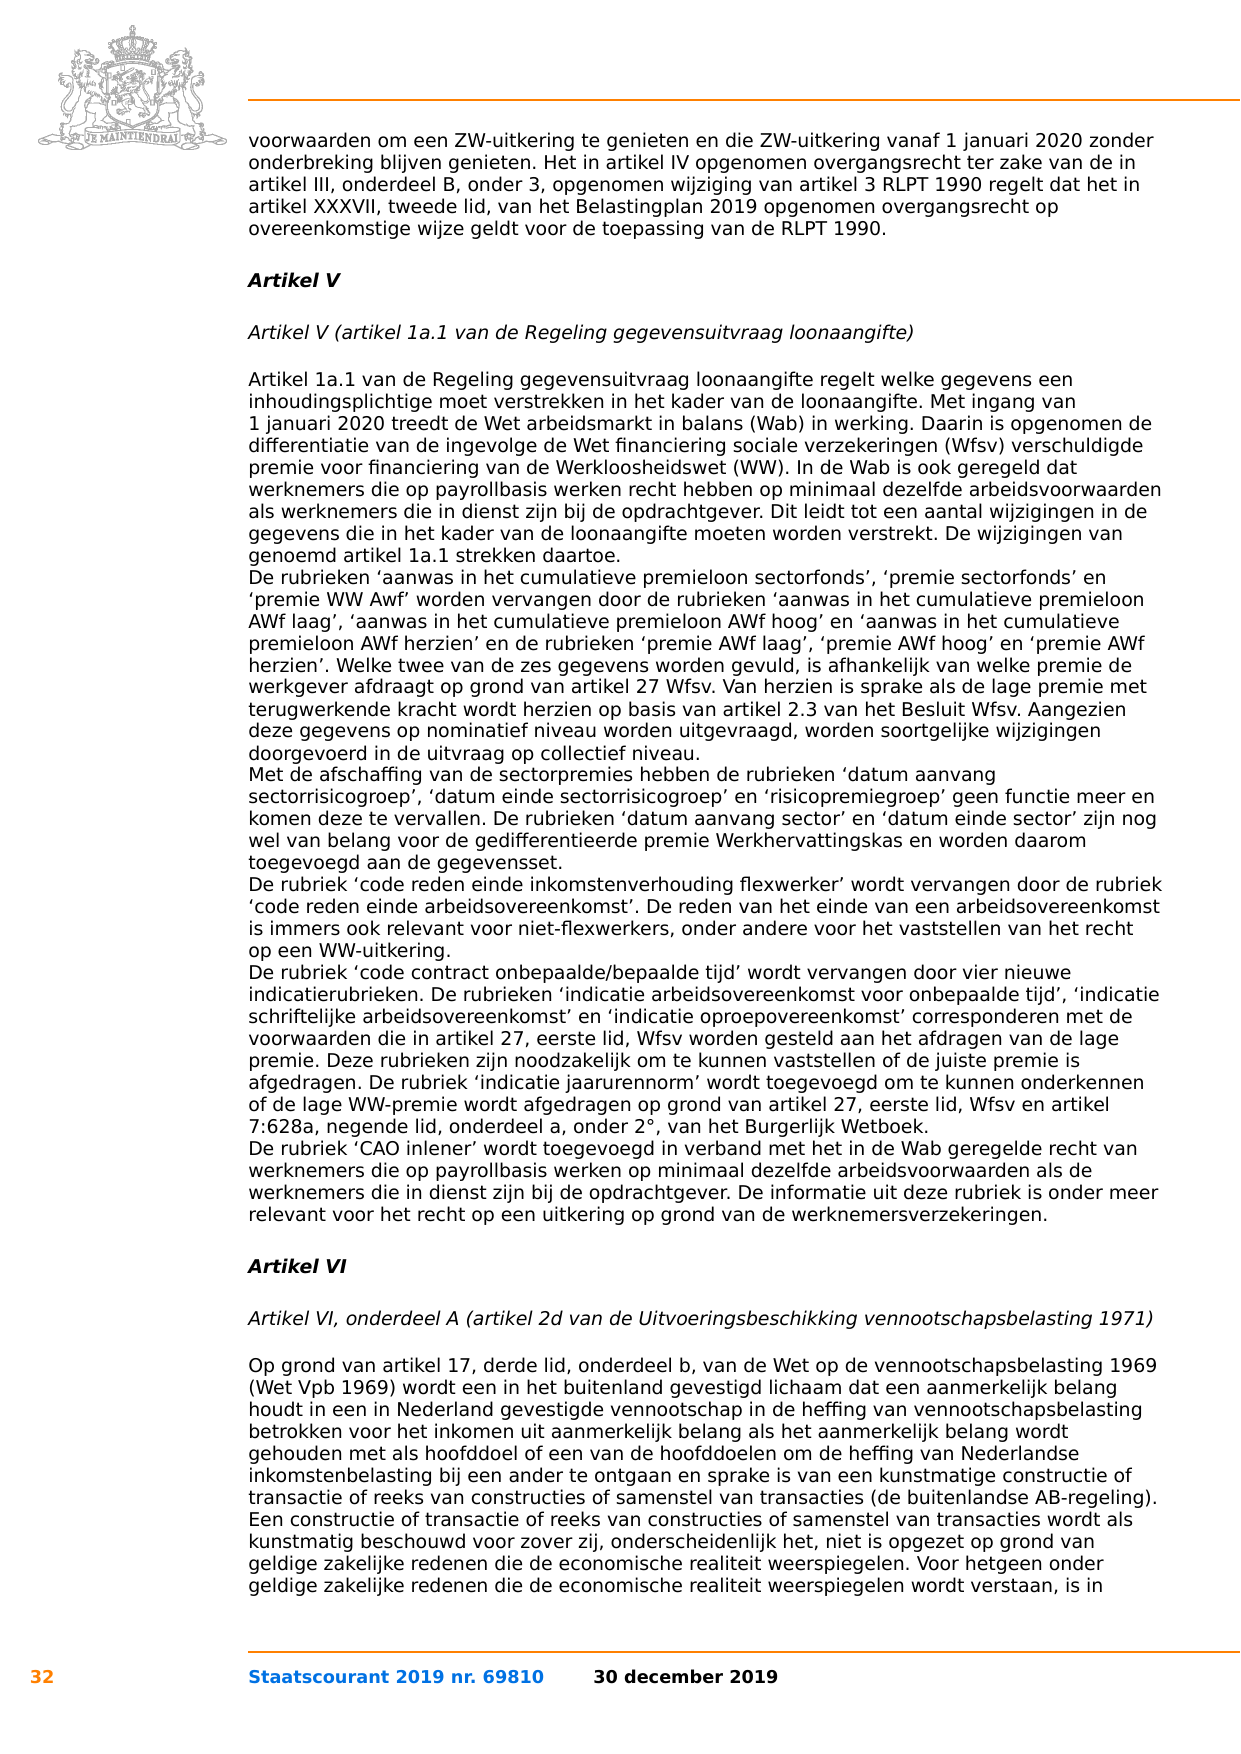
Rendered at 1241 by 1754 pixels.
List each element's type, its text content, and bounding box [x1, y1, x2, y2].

subtitle Artikel V [248, 270, 1163, 292]
text Artikel 1a.1 van de Regeling gegevensuitvraag loonaangifte regelt welke gegevens een inhoudingsplichtige moet verstrekken in het kader van de loonaangifte. Met ingang van 1 januari 2020 treedt de Wet arbeidsmarkt in balans (Wab) in werking. Daarin is opgenomen de differentiatie van de ingevolge de Wet financiering sociale verzekeringen (Wfsv) verschuldigde premie voor financiering van de Werkloosheidswet (WW). In de Wab is ook geregeld dat werknemers die op payrollbasis werken recht hebben op minimaal dezelfde arbeidsvoorwaarden als werknemers die in dienst zijn bij de opdrachtgever. Dit leidt tot een aantal wijzigingen in de gegevens die in het kader van de loonaangifte moeten worden verstrekt. De wijzigingen van genoemd artikel 1a.1 strekken daartoe. [248, 369, 1163, 567]
text Met de afschaffing van de sectorpremies hebben de rubrieken ‘datum aanvang sectorrisicogroep’, ‘datum einde sectorrisicogroep’ en ‘risicopremiegroep’ geen functie meer en komen deze te vervallen. De rubrieken ‘datum aanvang sector’ en ‘datum einde sector’ zijn nog wel van belang voor de gedifferentieerde premie Werkhervattingskas en worden daarom toegevoegd aan de gegevensset. [248, 764, 1163, 874]
text Op grond van artikel 17, derde lid, onderdeel b, van de Wet op de vennootschapsbelasting 1969 (Wet Vpb 1969) wordt een in het buitenland gevestigd lichaam dat een aanmerkelijk belang houdt in een in Nederland gevestigde vennootschap in de heffing van vennootschapsbelasting betrokken voor het inkomen uit aanmerkelijk belang als het aanmerkelijk belang wordt gehouden met als hoofddoel of een van de hoofddoelen om de heffing van Nederlandse inkomstenbelasting bij een ander te ontgaan en sprake is van een kunstmatige constructie of transactie of reeks van constructies of samenstel van transacties (de buitenlandse AB-regeling). Een constructie of transactie of reeks van constructies of samenstel van transacties wordt als kunstmatig beschouwd voor zover zij, onderscheidenlijk het, niet is opgezet op grond van geldige zakelijke redenen die de economische realiteit weerspiegelen. Voor hetgeen onder geldige zakelijke redenen die de economische realiteit weerspiegelen wordt verstaan, is in [248, 1355, 1163, 1597]
text De rubrieken ‘aanwas in het cumulatieve premieloon sectorfonds’, ‘premie sectorfonds’ en ‘premie WW Awf’ worden vervangen door de rubrieken ‘aanwas in het cumulatieve premieloon AWf laag’, ‘aanwas in het cumulatieve premieloon AWf hoog’ en ‘aanwas in het cumulatieve premieloon AWf herzien’ en de rubrieken ‘premie AWf laag’, ‘premie AWf hoog’ en ‘premie AWf herzien’. Welke twee van de zes gegevens worden gevuld, is afhankelijk van welke premie de werkgever afdraagt op grond van artikel 27 Wfsv. Van herzien is sprake als de lage premie met terugwerkende kracht wordt herzien op basis van artikel 2.3 van het Besluit Wfsv. Aangezien deze gegevens op nominatief niveau worden uitgevraagd, worden soortgelijke wijzigingen doorgevoerd in de uitvraag op collectief niveau. [248, 567, 1163, 764]
subtitle Artikel V (artikel 1a.1 van de Regeling gegevensuitvraag loonaangifte) [248, 322, 1163, 344]
subtitle Artikel VI [248, 1256, 1163, 1278]
picture [38, 25, 227, 150]
text De rubriek ‘code reden einde inkomstenverhouding flexwerker’ wordt vervangen door de rubriek ‘code reden einde arbeidsovereenkomst’. De reden van het einde van een arbeidsovereenkomst is immers ook relevant voor niet-flexwerkers, onder andere voor het vaststellen van het recht op een WW-uitkering. [248, 874, 1163, 962]
subtitle Artikel VI, onderdeel A (artikel 2d van de Uitvoeringsbeschikking vennootschapsbelasting 1971) [248, 1308, 1163, 1330]
text De rubriek ‘code contract onbepaalde/bepaalde tijd’ wordt vervangen door vier nieuwe indicatierubrieken. De rubrieken ‘indicatie arbeidsovereenkomst voor onbepaalde tijd’, ‘indicatie schriftelijke arbeidsovereenkomst’ en ‘indicatie oproepovereenkomst’ corresponderen met de voorwaarden die in artikel 27, eerste lid, Wfsv worden gesteld aan het afdragen van de lage premie. Deze rubrieken zijn noodzakelijk om te kunnen vaststellen of de juiste premie is afgedragen. De rubriek ‘indicatie jaarurennorm’ wordt toegevoegd om te kunnen onderkennen of de lage WW-premie wordt afgedragen op grond van artikel 27, eerste lid, Wfsv en artikel 7:628a, negende lid, onderdeel a, onder 2°, van het Burgerlijk Wetboek. [248, 962, 1163, 1138]
text voorwaarden om een ZW-uitkering te genieten en die ZW-uitkering vanaf 1 januari 2020 zonder onderbreking blijven genieten. Het in artikel IV opgenomen overgangsrecht ter zake van de in artikel III, onderdeel B, onder 3, opgenomen wijziging van artikel 3 RLPT 1990 regelt dat het in artikel XXXVII, tweede lid, van het Belastingplan 2019 opgenomen overgangsrecht op overeenkomstige wijze geldt voor de toepassing van de RLPT 1990. [248, 130, 1163, 240]
text De rubriek ‘CAO inlener’ wordt toegevoegd in verband met het in de Wab geregelde recht van werknemers die op payrollbasis werken op minimaal dezelfde arbeidsvoorwaarden als de werknemers die in dienst zijn bij de opdrachtgever. De informatie uit deze rubriek is onder meer relevant voor het recht op een uitkering op grond van de werknemersverzekeringen. [248, 1138, 1163, 1226]
